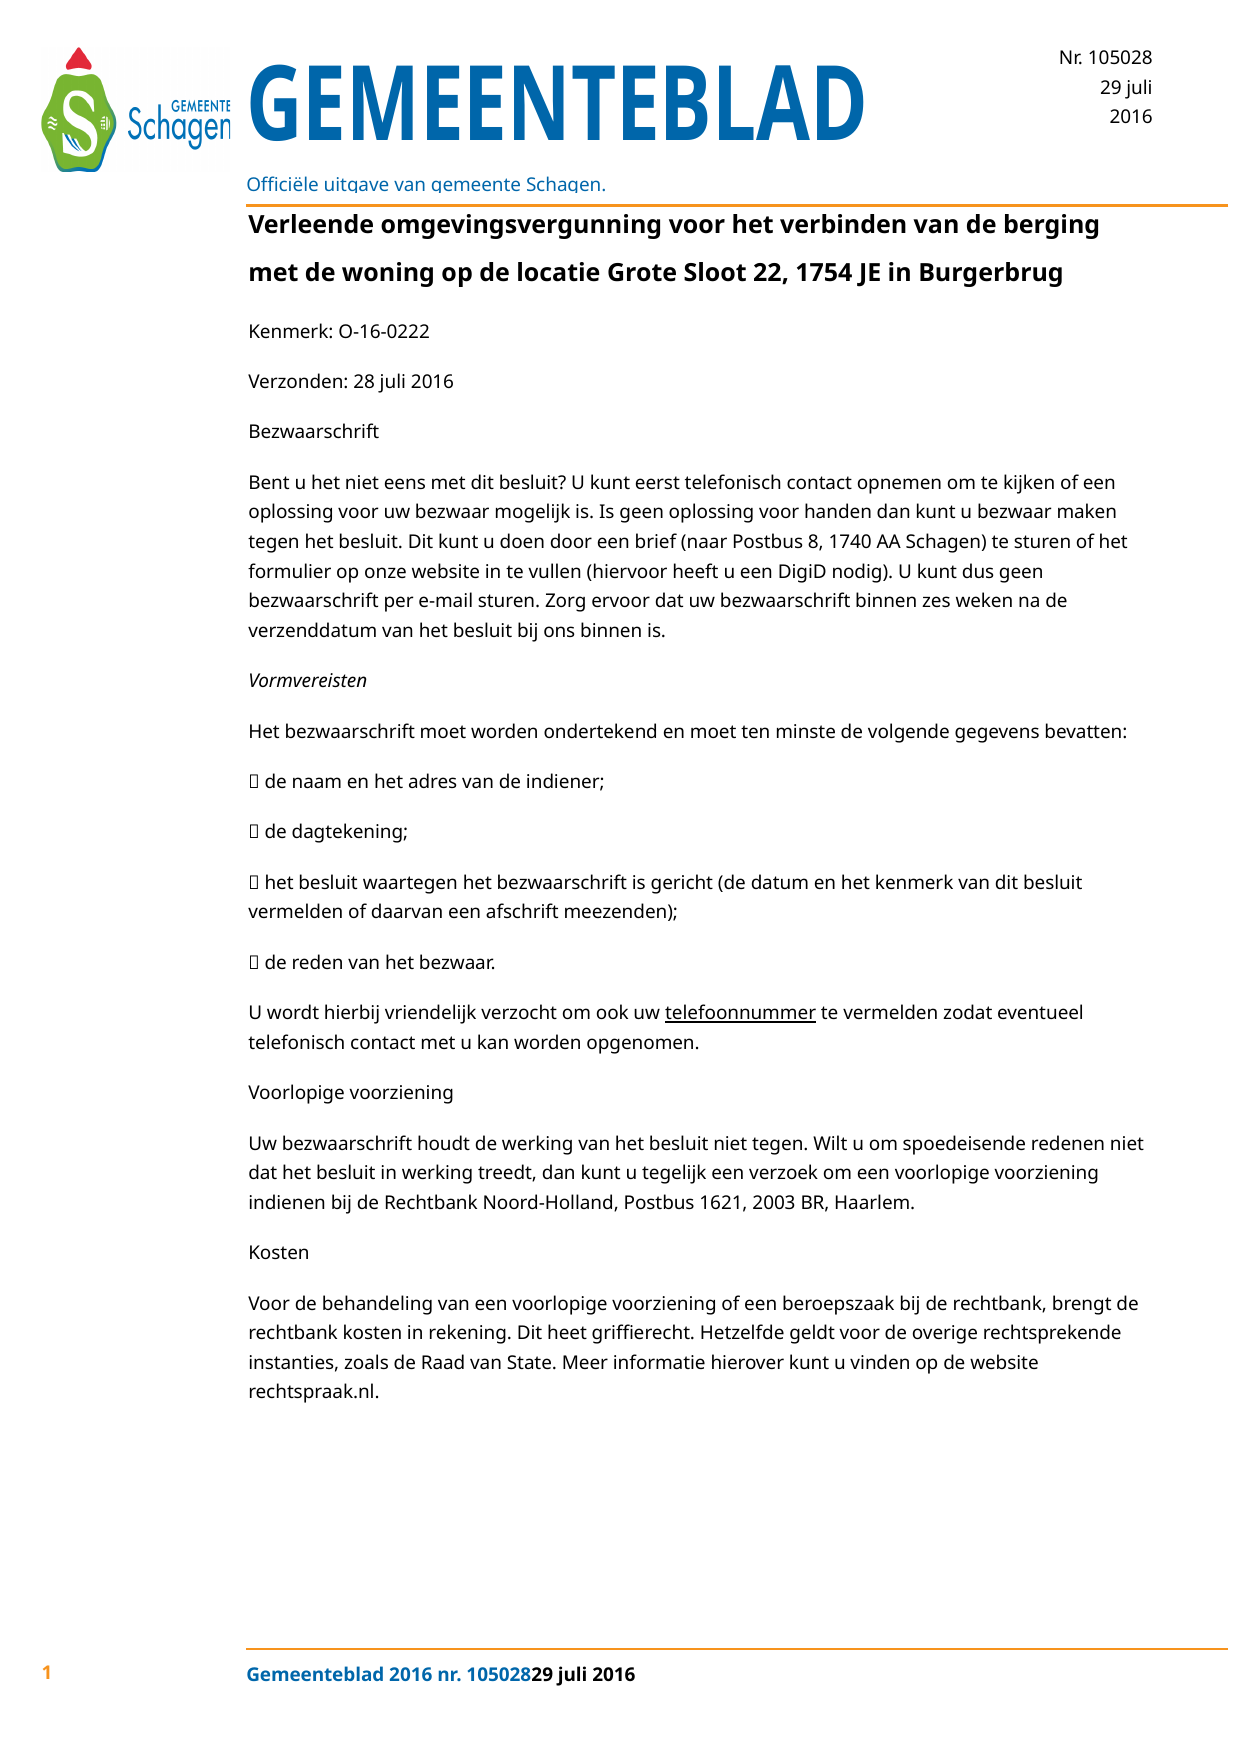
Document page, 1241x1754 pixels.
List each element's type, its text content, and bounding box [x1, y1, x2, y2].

text Het bezwaarschrift moet worden ondertekend en moet ten minste de volgende gegevens bevatten: [248, 718, 1152, 744]
text Vormvereisten [248, 667, 1152, 693]
text  het besluit waartegen het bezwaarschrift is gericht (de datum en het kenmerk van dit besluit vermelden of daarvan een afschrift meezenden); [248, 869, 1152, 924]
text Kosten [248, 1239, 1152, 1265]
text Uw bezwaarschrift houdt de werking van het besluit niet tegen. Wilt u om spoedeisende redenen niet dat het besluit in werking treedt, dan kunt u tegelijk een verzoek om een voorlopige voorziening indienen bij de Rechtbank Noord-Holland, Postbus 1621, 2003 BR, Haarlem. [248, 1130, 1152, 1215]
text  de dagtekening; [248, 819, 1152, 844]
text Verleende omgevingsvergunning voor het verbinden van de berging met de woning op de locatie Grote Sloot 22, 1754 JE in Burgerbrug [248, 207, 1152, 288]
picture [41, 47, 231, 172]
text  de reden van het bezwaar. [248, 949, 1152, 975]
text Voor de behandeling van een voorlopige voorziening of een beroepszaak bij de rechtbank, brengt de rechtbank kosten in rekening. Dit heet griffierecht. Hetzelfde geldt voor de overige rechtsprekende instanties, zoals de Raad van State. Meer informatie hierover kunt u vinden op de website rechtspraak.nl. [248, 1290, 1152, 1404]
text Voorlopige voorziening [248, 1079, 1152, 1105]
text Verzonden: 28 juli 2016 [248, 368, 1152, 394]
text Bezwaarschrift [248, 419, 1152, 444]
text Bent u het niet eens met dit besluit? U kunt eerst telefonisch contact opnemen om te kijken of een oplossing voor uw bezwaar mogelijk is. Is geen oplossing voor handen dan kunt u bezwaar maken tegen het besluit. Dit kunt u doen door een brief (naar Postbus 8, 1740 AA Schagen) te sturen of het formulier op onze website in te vullen (hiervoor heeft u een DigiD nodig). U kunt dus geen bezwaarschrift per e-mail sturen. Zorg ervoor dat uw bezwaarschrift binnen zes weken na de verzenddatum van het besluit bij ons binnen is. [248, 469, 1152, 643]
text  de naam en het adres van de indiener; [248, 768, 1152, 794]
text Kenmerk: O-16-0222 [248, 318, 1152, 344]
text U wordt hierbij vriendelijk verzocht om ook uw telefoonnummer te vermelden zodat eventueel telefonisch contact met u kan worden opgenomen. [248, 999, 1152, 1055]
